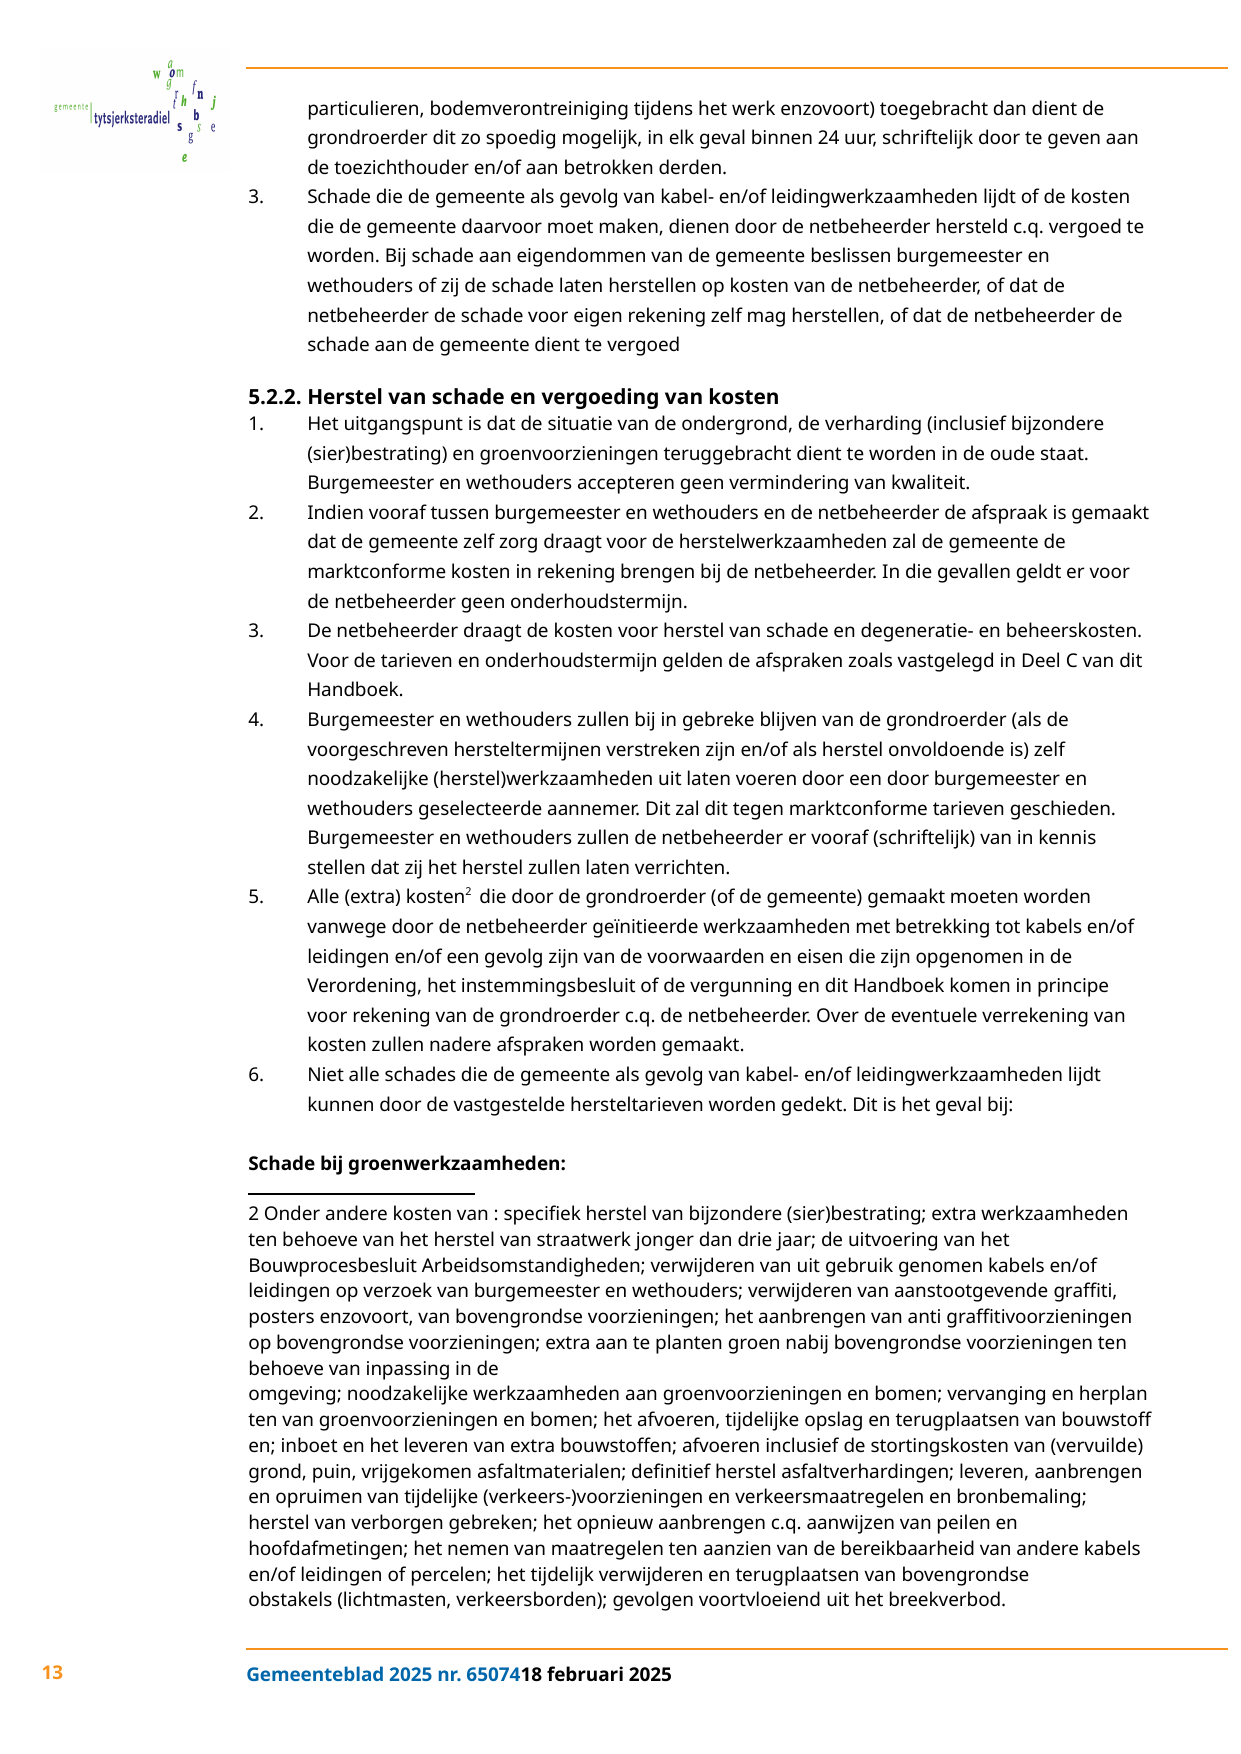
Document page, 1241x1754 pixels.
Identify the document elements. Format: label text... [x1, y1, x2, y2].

list Burgemeester en wethouders zullen bij in gebreke blijven van de grondroerder (als de voorgeschreven hersteltermijnen verstreken zijn en/of als herstel onvoldoende is) zelf noodzakelijke (herstel)werkzaamheden uit laten voeren door een door burgemeester en wethouders geselecteerde aannemer. Dit zal dit tegen marktconforme tarieven geschieden. Burgemeester en wethouders zullen de netbeheerder er vooraf (schriftelijk) van in kennis stellen dat zij het herstel zullen laten verrichten. [248, 706, 1152, 880]
list Indien vooraf tussen burgemeester en wethouders en de netbeheerder de afspraak is gemaakt dat de gemeente zelf zorg draagt voor de herstelwerkzaamheden zal de gemeente de marktconforme kosten in rekening brengen bij de netbeheerder. In die gevallen geldt er voor de netbeheerder geen onderhoudstermijn. [248, 499, 1152, 613]
list Alle (extra) kosten die door de grondroerder (of de gemeente) gemaakt moeten worden vanwege door de netbeheerder geïnitieerde werkzaamheden met betrekking tot kabels en/of leidingen en/of een gevolg zijn van de voorwaarden en eisen die zijn opgenomen in de Verordening, het instemmingsbesluit of de vergunning en dit Handboek komen in principe voor rekening van de grondroerder c.q. de netbeheerder. Over de eventuele verrekening van kosten zullen nadere afspraken worden gemaakt. [248, 884, 1152, 1057]
text Schade bij groenwerkzaamheden: [248, 1150, 1152, 1176]
list particulieren, bodemverontreiniging tijdens het werk enzovoort) toegebracht dan dient de grondroerder dit zo spoedig mogelijk, in elk geval binnen 24 uur, schriftelijk door te geven aan de toezichthouder en/of aan betrokken derden. [248, 95, 1152, 180]
list De netbeheerder draagt de kosten voor herstel van schade en degeneratie- en beheerskosten. Voor de tarieven en onderhoudstermijn gelden de afspraken zoals vastgelegd in Deel C van dit Handboek. [248, 617, 1152, 702]
list Het uitgangspunt is dat de situatie van de ondergrond, de verharding (inclusief bijzondere (sier)bestrating) en groenvoorzieningen teruggebracht dient te worden in de oude staat. Burgemeester en wethouders accepteren geen vermindering van kwaliteit. [248, 410, 1152, 495]
list Onder andere kosten van : specifiek herstel van bijzondere (sier)bestrating; extra werkzaamheden ten behoeve van het herstel van straatwerk jonger dan drie jaar; de uitvoering van het Bouwprocesbesluit Arbeidsomstandigheden; verwijderen van uit gebruik genomen kabels en/of leidingen op verzoek van burgemeester en wethouders; verwijderen van aanstootgevende graffiti, posters enzovoort, van bovengrondse voorzieningen; het aanbrengen van anti graffitivoorzieningen op bovengrondse voorzieningen; extra aan te planten groen nabij bovengrondse voorzieningen ten behoeve van inpassing in de omgeving; noodzakelijke werkzaamheden aan groenvoorzieningen en bomen; vervanging en herplanten van groenvoorzieningen en bomen; het afvoeren, tijdelijke opslag en terugplaatsen van bouwstoffen; inboet en het leveren van extra bouwstoffen; afvoeren inclusief de stortingskosten van (vervuilde) grond, puin, vrijgekomen asfaltmaterialen; definitief herstel asfaltverhardingen; leveren, aanbrengen en opruimen van tijdelijke (verkeers-)voorzieningen en verkeersmaatregelen en bronbemaling; herstel van verborgen gebreken; het opnieuw aanbrengen c.q. aanwijzen van peilen en hoofdafmetingen; het nemen van maatregelen ten aanzien van de bereikbaarheid van andere kabels en/of leidingen of percelen; het tijdelijk verwijderen en terugplaatsen van bovengrondse obstakels (lichtmasten, verkeersborden); gevolgen voortvloeiend uit het breekverbod. [248, 1201, 1152, 1612]
list Niet alle schades die de gemeente als gevolg van kabel- en/of leidingwerkzaamheden lijdt kunnen door de vastgestelde hersteltarieven worden gedekt. Dit is het geval bij: [248, 1061, 1152, 1116]
picture [41, 47, 231, 172]
list Schade die de gemeente als gevolg van kabel- en/of leidingwerkzaamheden lijdt of de kosten die de gemeente daarvoor moet maken, dienen door de netbeheerder hersteld c.q. vergoed te worden. Bij schade aan eigendommen van de gemeente beslissen burgemeester en wethouders of zij de schade laten herstellen op kosten van de netbeheerder, of dat de netbeheerder de schade voor eigen rekening zelf mag herstellen, of dat de netbeheerder de schade aan de gemeente dient te vergoed [248, 183, 1152, 357]
text 5.2.2. Herstel van schade en vergoeding van kosten [248, 382, 1152, 410]
